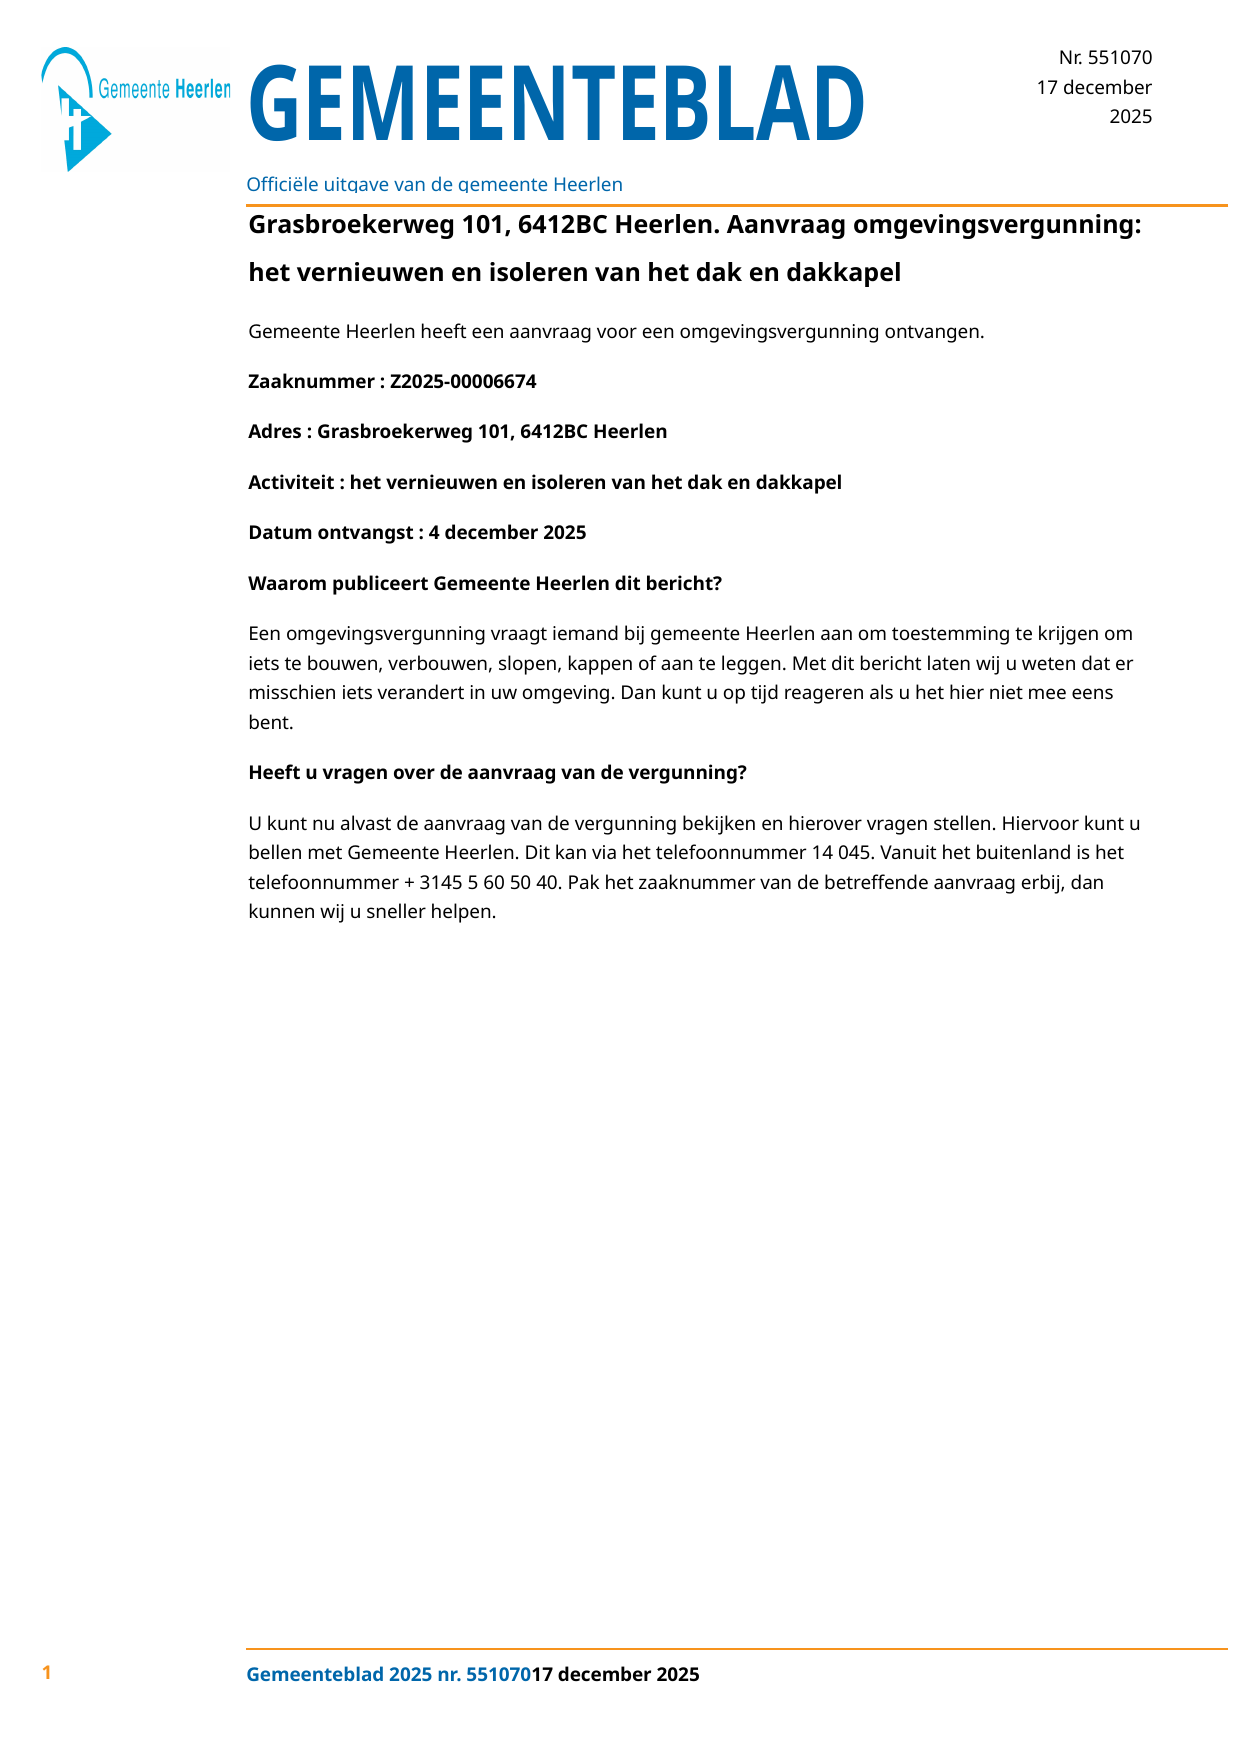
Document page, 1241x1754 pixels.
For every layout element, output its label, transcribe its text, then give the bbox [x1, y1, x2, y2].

text Adres : Grasbroekerweg 101, 6412BC Heerlen [248, 419, 1152, 444]
text Zaaknummer : Z2025-00006674 [248, 368, 1152, 394]
picture [41, 47, 231, 172]
picture [41, 47, 59, 70]
text U kunt nu alvast de aanvraag van de vergunning bekijken en hierover vragen stellen. Hiervoor kunt u bellen met Gemeente Heerlen. Dit kan via het telefoonnummer 14 045. Vanuit het buitenland is het telefoonnummer + 3145 5 60 50 40. Pak het zaaknummer van de betreffende aanvraag erbij, dan kunnen wij u sneller helpen. [248, 810, 1152, 924]
text Heeft u vragen over de aanvraag van de vergunning? [248, 759, 1152, 785]
text Waarom publiceert Gemeente Heerlen dit bericht? [248, 570, 1152, 596]
text Gemeente Heerlen heeft een aanvraag voor een omgevingsvergunning ontvangen. [248, 318, 1152, 344]
text Datum ontvangst : 4 december 2025 [248, 519, 1152, 545]
text Activiteit : het vernieuwen en isoleren van het dak en dakkapel [248, 469, 1152, 495]
text Een omgevingsvergunning vraagt iemand bij gemeente Heerlen aan om toestemming te krijgen om iets te bouwen, verbouwen, slopen, kappen of aan te leggen. Met dit bericht laten wij u weten dat er misschien iets verandert in uw omgeving. Dan kunt u op tijd reageren als u het hier niet mee eens bent. [248, 620, 1152, 735]
text Grasbroekerweg 101, 6412BC Heerlen. Aanvraag omgevingsvergunning: het vernieuwen en isoleren van het dak en dakkapel [248, 207, 1152, 288]
